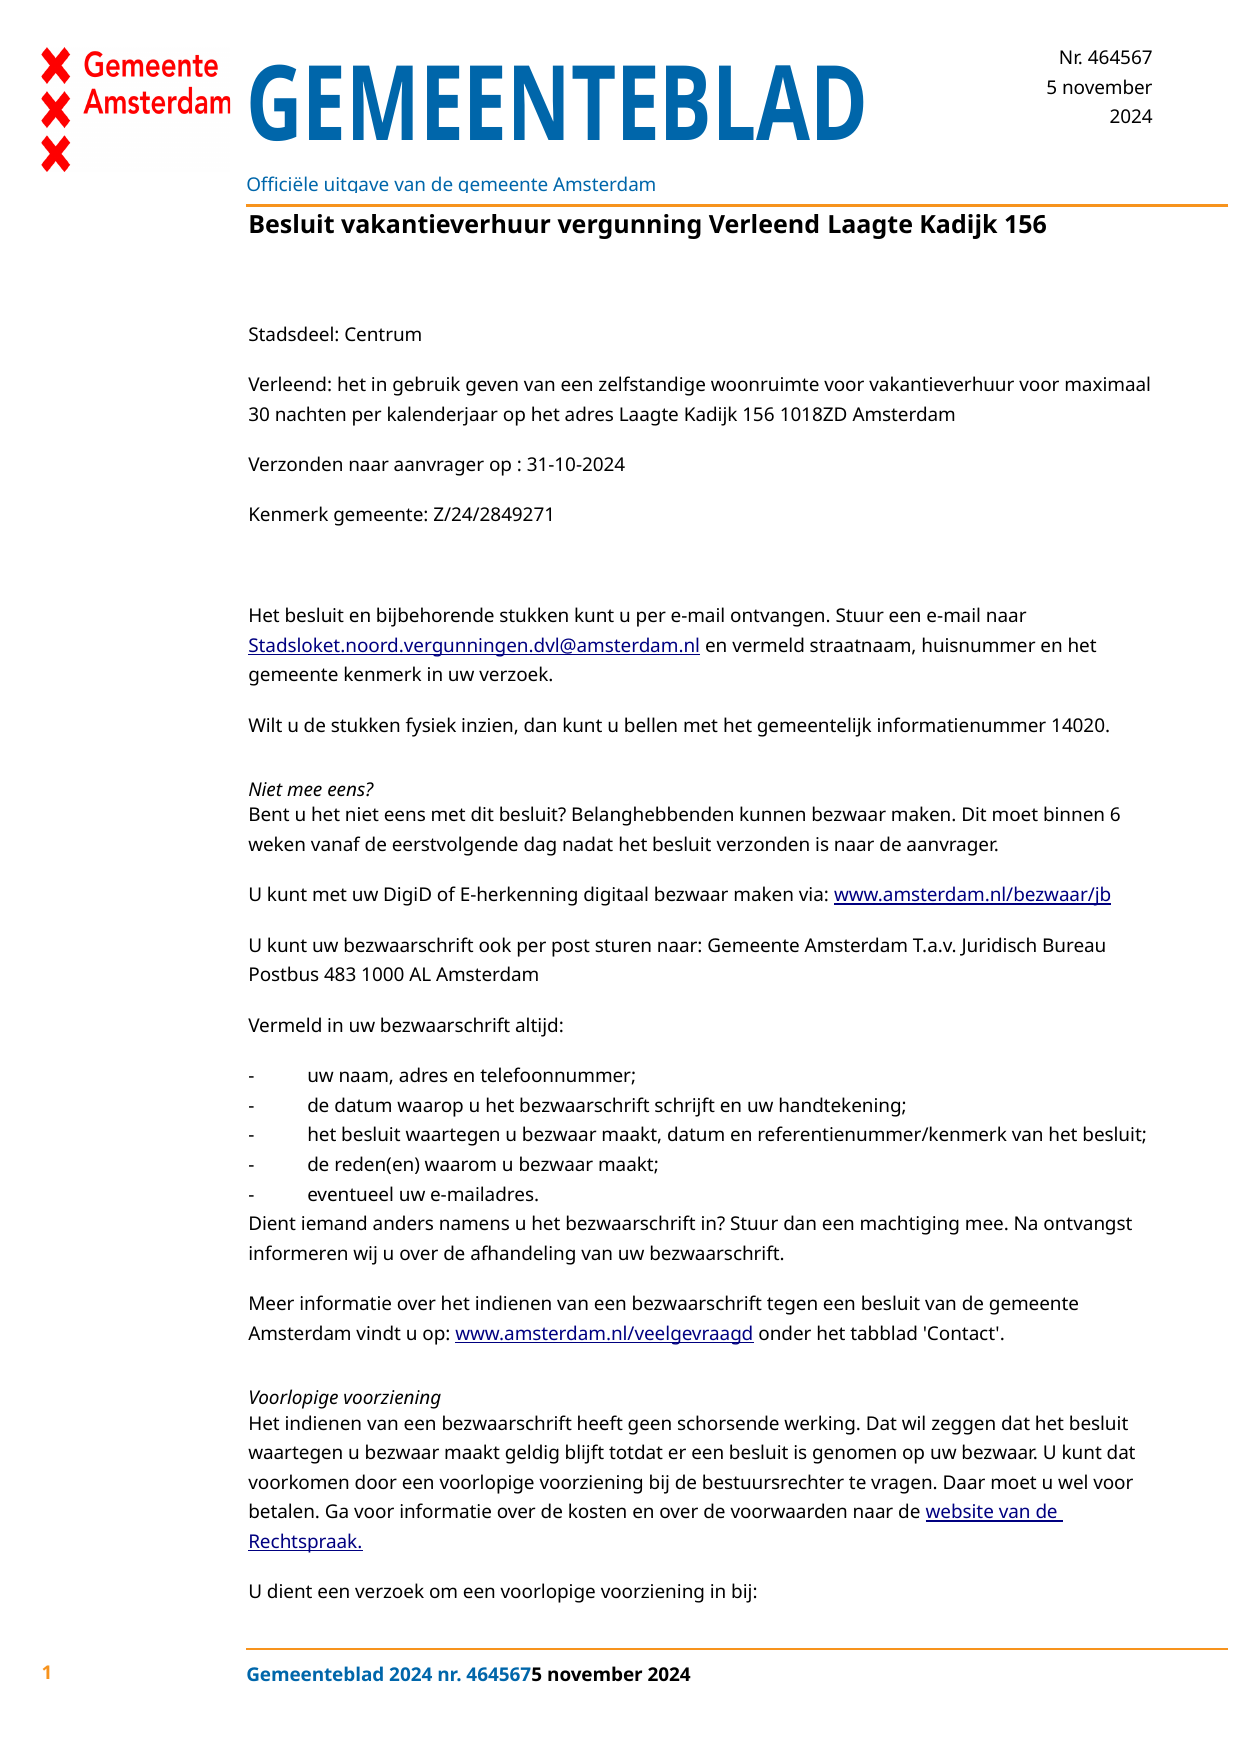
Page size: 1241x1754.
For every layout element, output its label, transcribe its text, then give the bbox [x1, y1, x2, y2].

list de reden(en) waarom u bezwaar maakt; [248, 1151, 1152, 1177]
text U kunt met uw DigiD of E-herkenning digitaal bezwaar maken via: www.amsterdam.nl/bezwaar/jb [248, 882, 1152, 907]
text Het besluit en bijbehorende stukken kunt u per e-mail ontvangen. Stuur een e-mail naar Stadsloket.noord.vergunningen.dvl@amsterdam.nl en vermeld straatnaam, huisnummer en het gemeente kenmerk in uw verzoek. [248, 602, 1152, 687]
text Verleend: het in gebruik geven van een zelfstandige woonruimte voor vakantieverhuur voor maximaal 30 nachten per kalenderjaar op het adres Laagte Kadijk 156 1018ZD Amsterdam [248, 371, 1152, 426]
text U dient een verzoek om een voorlopige voorziening in bij: [248, 1578, 1152, 1604]
list eventueel uw e-mailadres. [248, 1181, 1152, 1207]
text Dient iemand anders namens u het bezwaarschrift in? Stuur dan een machtiging mee. Na ontvangst informeren wij u over de afhandeling van uw bezwaarschrift. [248, 1210, 1152, 1266]
list de datum waarop u het bezwaarschrift schrijft en uw handtekening; [248, 1092, 1152, 1118]
list het besluit waartegen u bezwaar maakt, datum en referentienummer/kenmerk van het besluit; [248, 1122, 1152, 1147]
text Bent u het niet eens met dit besluit? Belanghebbenden kunnen bezwaar maken. Dit moet binnen 6 weken vanaf de eerstvolgende dag nadat het besluit verzonden is naar de aanvrager. [248, 802, 1152, 857]
text Vermeld in uw bezwaarschrift altijd: [248, 1012, 1152, 1038]
text Meer informatie over het indienen van een bezwaarschrift tegen een besluit van de gemeente Amsterdam vindt u op: www.amsterdam.nl/veelgevraagd onder het tabblad 'Contact'. [248, 1290, 1152, 1346]
text Wilt u de stukken fysiek inzien, dan kunt u bellen met het gemeentelijk informatienummer 14020. [248, 712, 1152, 738]
text Niet mee eens? [248, 776, 1152, 802]
text Verzonden naar aanvrager op : 31-10-2024 [248, 451, 1152, 477]
text Het indienen van een bezwaarschrift heeft geen schorsende werking. Dat wil zeggen dat het besluit waartegen u bezwaar maakt geldig blijft totdat er een besluit is genomen op uw bezwaar. U kunt dat voorkomen door een voorlopige voorziening bij de bestuursrechter te vragen. Daar moet u wel voor betalen. Ga voor informatie over de kosten en over de voorwaarden naar de website van de Rechtspraak. [248, 1410, 1152, 1554]
picture [41, 47, 231, 172]
text Kenmerk gemeente: Z/24/2849271 [248, 502, 1152, 527]
list uw naam, adres en telefoonnummer; [248, 1062, 1152, 1088]
text Stadsdeel: Centrum [248, 321, 1152, 346]
text Besluit vakantieverhuur vergunning Verleend Laagte Kadijk 156 [248, 207, 1152, 241]
text Voorlopige voorziening [248, 1384, 1152, 1410]
text U kunt uw bezwaarschrift ook per post sturen naar: Gemeente Amsterdam T.a.v. Juridisch Bureau Postbus 483 1000 AL Amsterdam [248, 932, 1152, 987]
